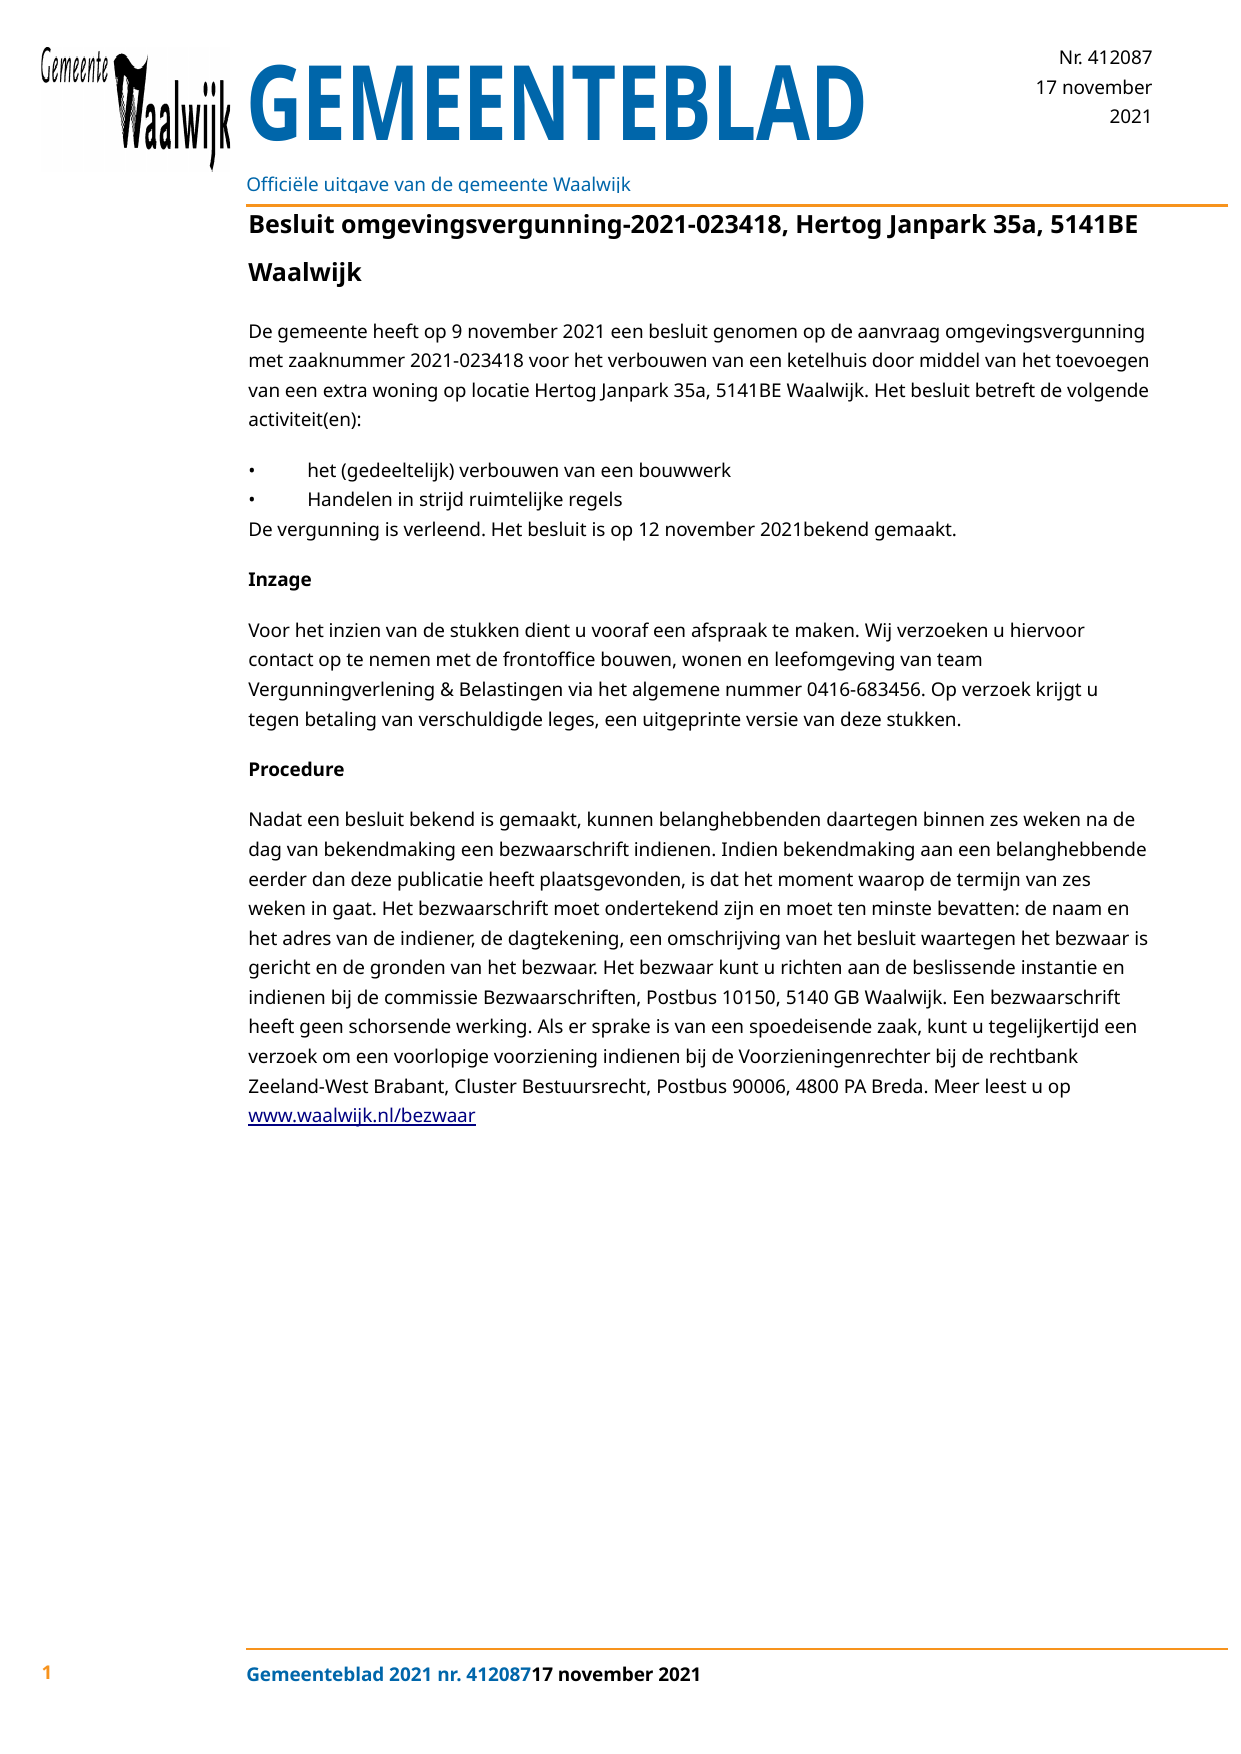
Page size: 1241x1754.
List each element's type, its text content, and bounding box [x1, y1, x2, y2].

text Voor het inzien van de stukken dient u vooraf een afspraak te maken. Wij verzoeken u hiervoor contact op te nemen met de frontoffice bouwen, wonen en leefomgeving van team Vergunningverlening & Belastingen via het algemene nummer 0416-683456. Op verzoek krijgt u tegen betaling van verschuldigde leges, een uitgeprinte versie van deze stukken. [248, 617, 1152, 732]
list het (gedeeltelijk) verbouwen van een bouwwerk [248, 457, 1152, 483]
picture [41, 47, 231, 172]
text Procedure [248, 756, 1152, 782]
text De vergunning is verleend. Het besluit is op 12 november 2021bekend gemaakt. [248, 516, 1152, 542]
list Handelen in strijd ruimtelijke regels [248, 487, 1152, 512]
text Besluit omgevingsvergunning-2021-023418, Hertog Janpark 35a, 5141BE Waalwijk [248, 207, 1152, 288]
text Inzage [248, 567, 1152, 592]
text Nadat een besluit bekend is gemaakt, kunnen belanghebbenden daartegen binnen zes weken na de dag van bekendmaking een bezwaarschrift indienen. Indien bekendmaking aan een belanghebbende eerder dan deze publicatie heeft plaatsgevonden, is dat het moment waarop de termijn van zes weken in gaat. Het bezwaarschrift moet ondertekend zijn en moet ten minste bevatten: de naam en het adres van de indiener, de dagtekening, een omschrijving van het besluit waartegen het bezwaar is gericht en de gronden van het bezwaar. Het bezwaar kunt u richten aan de beslissende instantie en indienen bij de commissie Bezwaarschriften, Postbus 10150, 5140 GB Waalwijk. Een bezwaarschrift heeft geen schorsende werking. Als er sprake is van een spoedeisende zaak, kunt u tegelijkertijd een verzoek om een voorlopige voorziening indienen bij de Voorzieningenrechter bij de rechtbank Zeeland-West Brabant, Cluster Bestuursrecht, Postbus 90006, 4800 PA Breda. Meer leest u op www.waalwijk.nl/bezwaar [248, 807, 1152, 1128]
text De gemeente heeft op 9 november 2021 een besluit genomen op de aanvraag omgevingsvergunning met zaaknummer 2021-023418 voor het verbouwen van een ketelhuis door middel van het toevoegen van een extra woning op locatie Hertog Janpark 35a, 5141BE Waalwijk. Het besluit betreft de volgende activiteit(en): [248, 318, 1152, 432]
